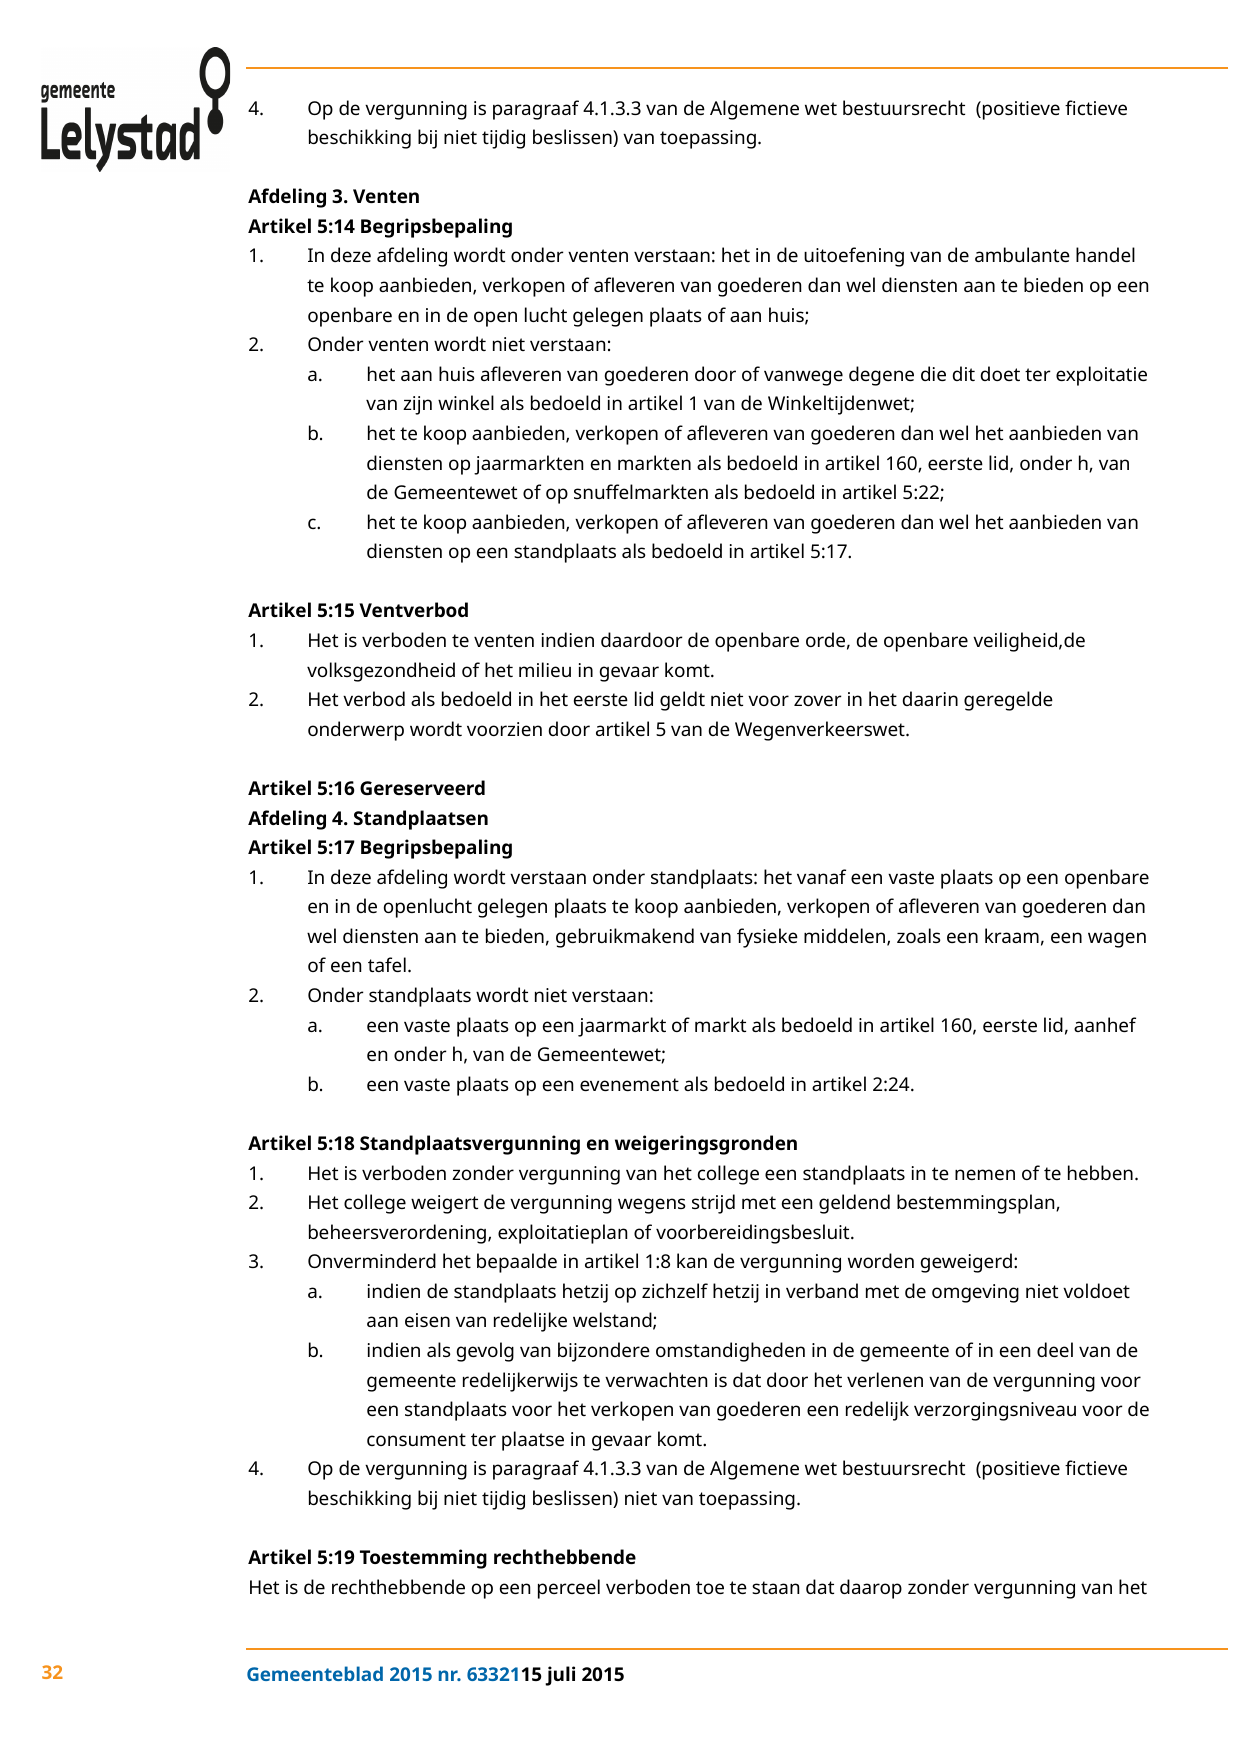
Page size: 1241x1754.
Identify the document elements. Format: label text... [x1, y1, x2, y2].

text Artikel 5:17 Begripsbepaling [248, 834, 1152, 860]
list indien als gevolg van bijzondere omstandigheden in de gemeente of in een deel van de gemeente redelijkerwijs te verwachten is dat door het verlenen van de vergunning voor een standplaats voor het verkopen van goederen een redelijk verzorgingsniveau voor de consument ter plaatse in gevaar komt. [307, 1337, 1152, 1452]
list In deze afdeling wordt verstaan onder standplaats: het vanaf een vaste plaats op een openbare en in de openlucht gelegen plaats te koop aanbieden, verkopen of afleveren van goederen dan wel diensten aan te bieden, gebruikmakend van fysieke middelen, zoals een kraam, een wagen of een tafel. [248, 864, 1152, 978]
text Artikel 5:14 Begripsbepaling [248, 213, 1152, 239]
text Afdeling 3. Venten [248, 183, 1152, 209]
list het te koop aanbieden, verkopen of afleveren van goederen dan wel het aanbieden van diensten op een standplaats als bedoeld in artikel 5:17. [307, 509, 1152, 564]
text Het is de rechthebbende op een perceel verboden toe te staan dat daarop zonder vergunning van het [248, 1574, 1152, 1600]
text Artikel 5:15 Ventverbod [248, 598, 1152, 623]
list Het verbod als bedoeld in het eerste lid geldt niet voor zover in het daarin geregelde onderwerp wordt voorzien door artikel 5 van de Wegenverkeerswet. [248, 686, 1152, 742]
list In deze afdeling wordt onder venten verstaan: het in de uitoefening van de ambulante handel te koop aanbieden, verkopen of afleveren van goederen dan wel diensten aan te bieden op een openbare en in de open lucht gelegen plaats of aan huis; [248, 243, 1152, 328]
list Onder standplaats wordt niet verstaan: [248, 982, 1152, 1008]
picture [41, 47, 231, 172]
list Onder venten wordt niet verstaan: [248, 331, 1152, 357]
list Op de vergunning is paragraaf 4.1.3.3 van de Algemene wet bestuursrecht (positieve fictieve beschikking bij niet tijdig beslissen) van toepassing. [248, 95, 1152, 150]
list het te koop aanbieden, verkopen of afleveren van goederen dan wel het aanbieden van diensten op jaarmarkten en markten als bedoeld in artikel 160, eerste lid, onder h, van de Gemeentewet of op snuffelmarkten als bedoeld in artikel 5:22; [307, 420, 1152, 505]
list Het is verboden te venten indien daardoor de openbare orde, de openbare veiligheid,de volksgezondheid of het milieu in gevaar komt. [248, 627, 1152, 683]
list Het college weigert de vergunning wegens strijd met een geldend bestemmingsplan, beheersverordening, exploitatieplan of voorbereidingsbesluit. [248, 1189, 1152, 1245]
text Artikel 5:16 Gereserveerd [248, 775, 1152, 801]
list indien de standplaats hetzij op zichzelf hetzij in verband met de omgeving niet voldoet aan eisen van redelijke welstand; [307, 1278, 1152, 1333]
list het aan huis afleveren van goederen door of vanwege degene die dit doet ter exploitatie van zijn winkel als bedoeld in artikel 1 van de Winkeltijdenwet; [307, 361, 1152, 416]
list Het is verboden zonder vergunning van het college een standplaats in te nemen of te hebben. [248, 1160, 1152, 1186]
text Afdeling 4. Standplaatsen [248, 805, 1152, 831]
list Op de vergunning is paragraaf 4.1.3.3 van de Algemene wet bestuursrecht (positieve fictieve beschikking bij niet tijdig beslissen) niet van toepassing. [248, 1456, 1152, 1511]
text Artikel 5:18 Standplaatsvergunning en weigeringsgronden [248, 1130, 1152, 1156]
list een vaste plaats op een jaarmarkt of markt als bedoeld in artikel 160, eerste lid, aanhef en onder h, van de Gemeentewet; [307, 1012, 1152, 1067]
list Onverminderd het bepaalde in artikel 1:8 kan de vergunning worden geweigerd: [248, 1248, 1152, 1274]
text Artikel 5:19 Toestemming rechthebbende [248, 1544, 1152, 1570]
list een vaste plaats op een evenement als bedoeld in artikel 2:24. [307, 1071, 1152, 1097]
